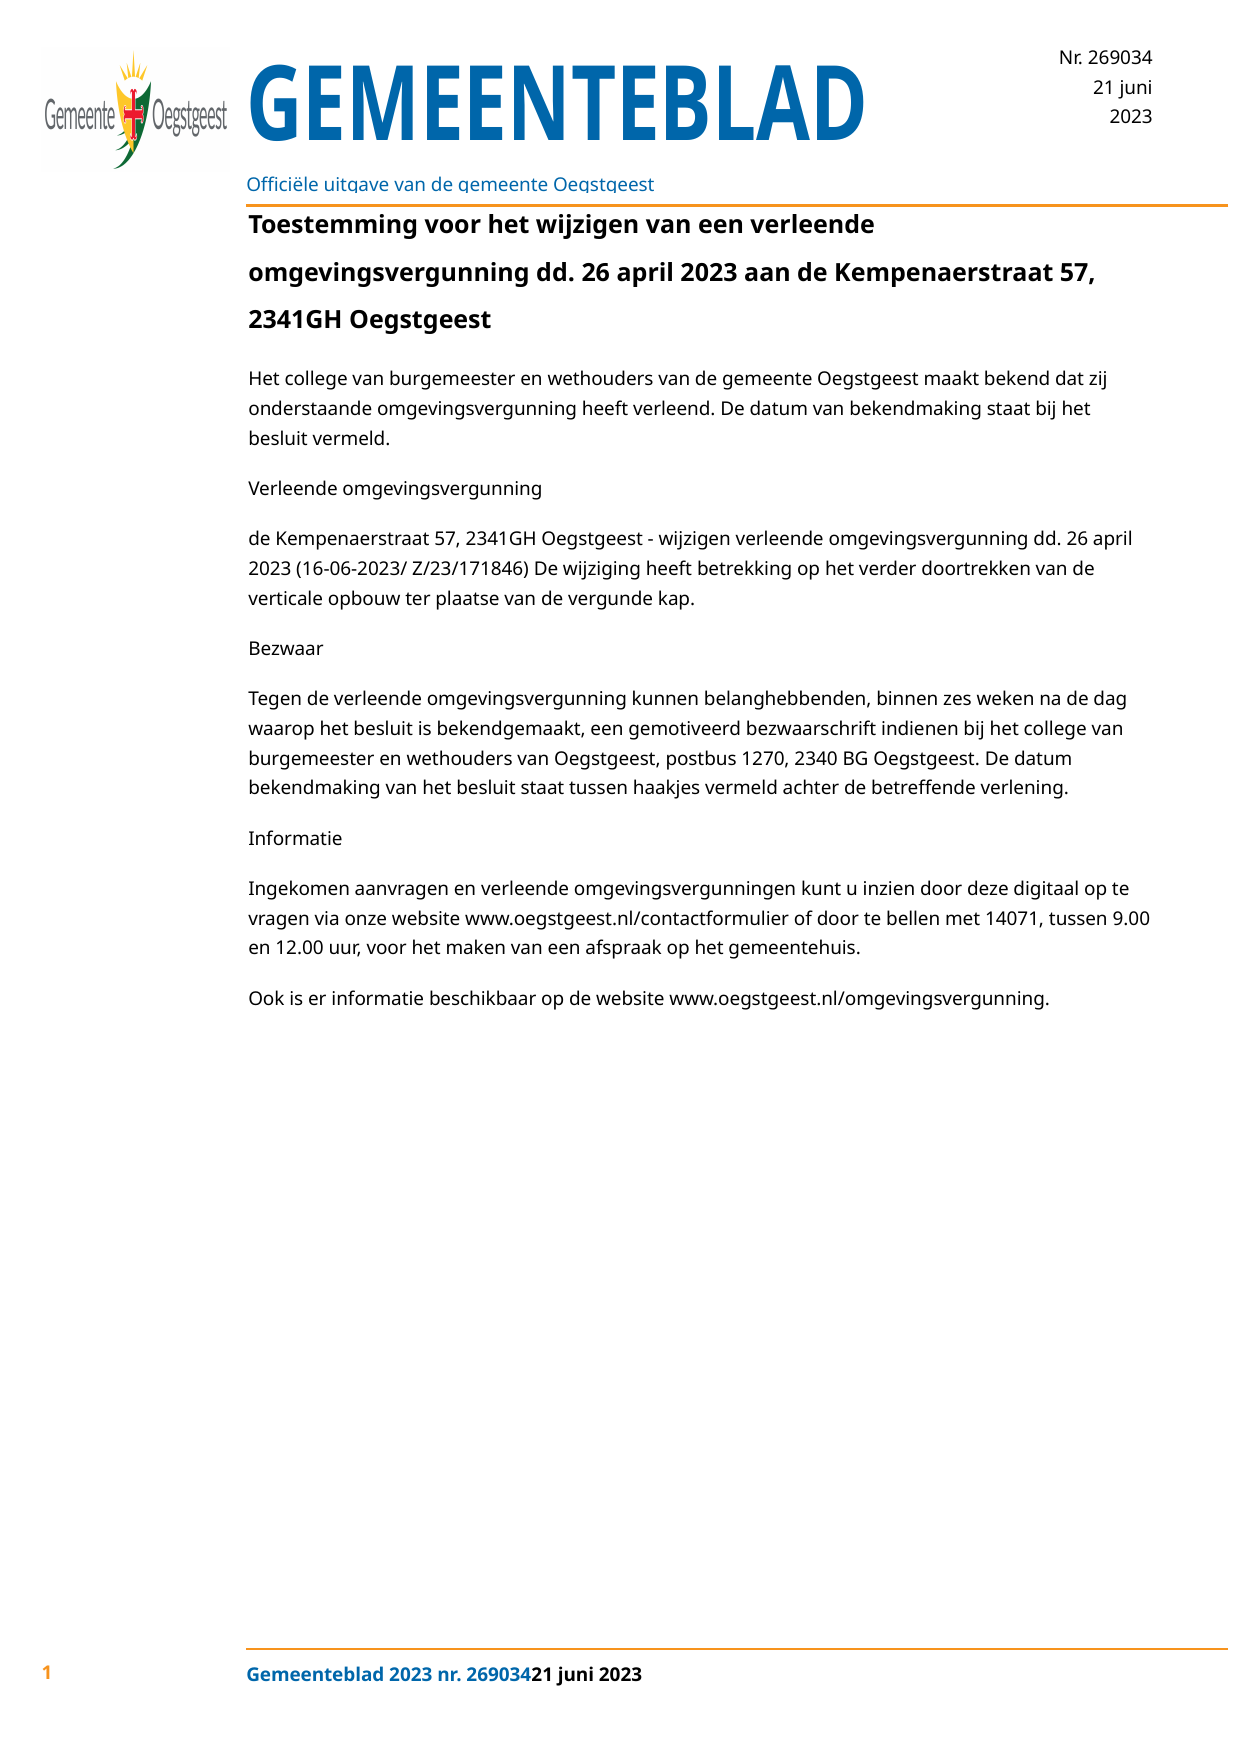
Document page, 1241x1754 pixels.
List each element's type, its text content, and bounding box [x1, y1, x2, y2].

text Tegen de verleende omgevingsvergunning kunnen belanghebbenden, binnen zes weken na de dag waarop het besluit is bekendgemaakt, een gemotiveerd bezwaarschrift indienen bij het college van burgemeester en wethouders van Oegstgeest, postbus 1270, 2340 BG Oegstgeest. De datum bekendmaking van het besluit staat tussen haakjes vermeld achter de betreffende verlening. [248, 686, 1152, 800]
text Toestemming voor het wijzigen van een verleende omgevingsvergunning dd. 26 april 2023 aan de Kempenaerstraat 57, 2341GH Oegstgeest [248, 207, 1152, 336]
text Het college van burgemeester en wethouders van de gemeente Oegstgeest maakt bekend dat zij onderstaande omgevingsvergunning heeft verleend. De datum van bekendmaking staat bij het besluit vermeld. [248, 366, 1152, 450]
text Ook is er informatie beschikbaar op de website www.oegstgeest.nl/omgevingsvergunning. [248, 985, 1152, 1010]
picture [41, 47, 231, 172]
text Bezwaar [248, 635, 1152, 661]
text Verleende omgevingsvergunning [248, 475, 1152, 501]
text Informatie [248, 825, 1152, 850]
text de Kempenaerstraat 57, 2341GH Oegstgeest - wijzigen verleende omgevingsvergunning dd. 26 april 2023 (16-06-2023/ Z/23/171846) De wijziging heeft betrekking op het verder doortrekken van de verticale opbouw ter plaatse van de vergunde kap. [248, 526, 1152, 610]
text Ingekomen aanvragen en verleende omgevingsvergunningen kunt u inzien door deze digitaal op te vragen via onze website www.oegstgeest.nl/contactformulier of door te bellen met 14071, tussen 9.00 en 12.00 uur, voor het maken van een afspraak op het gemeentehuis. [248, 875, 1152, 960]
